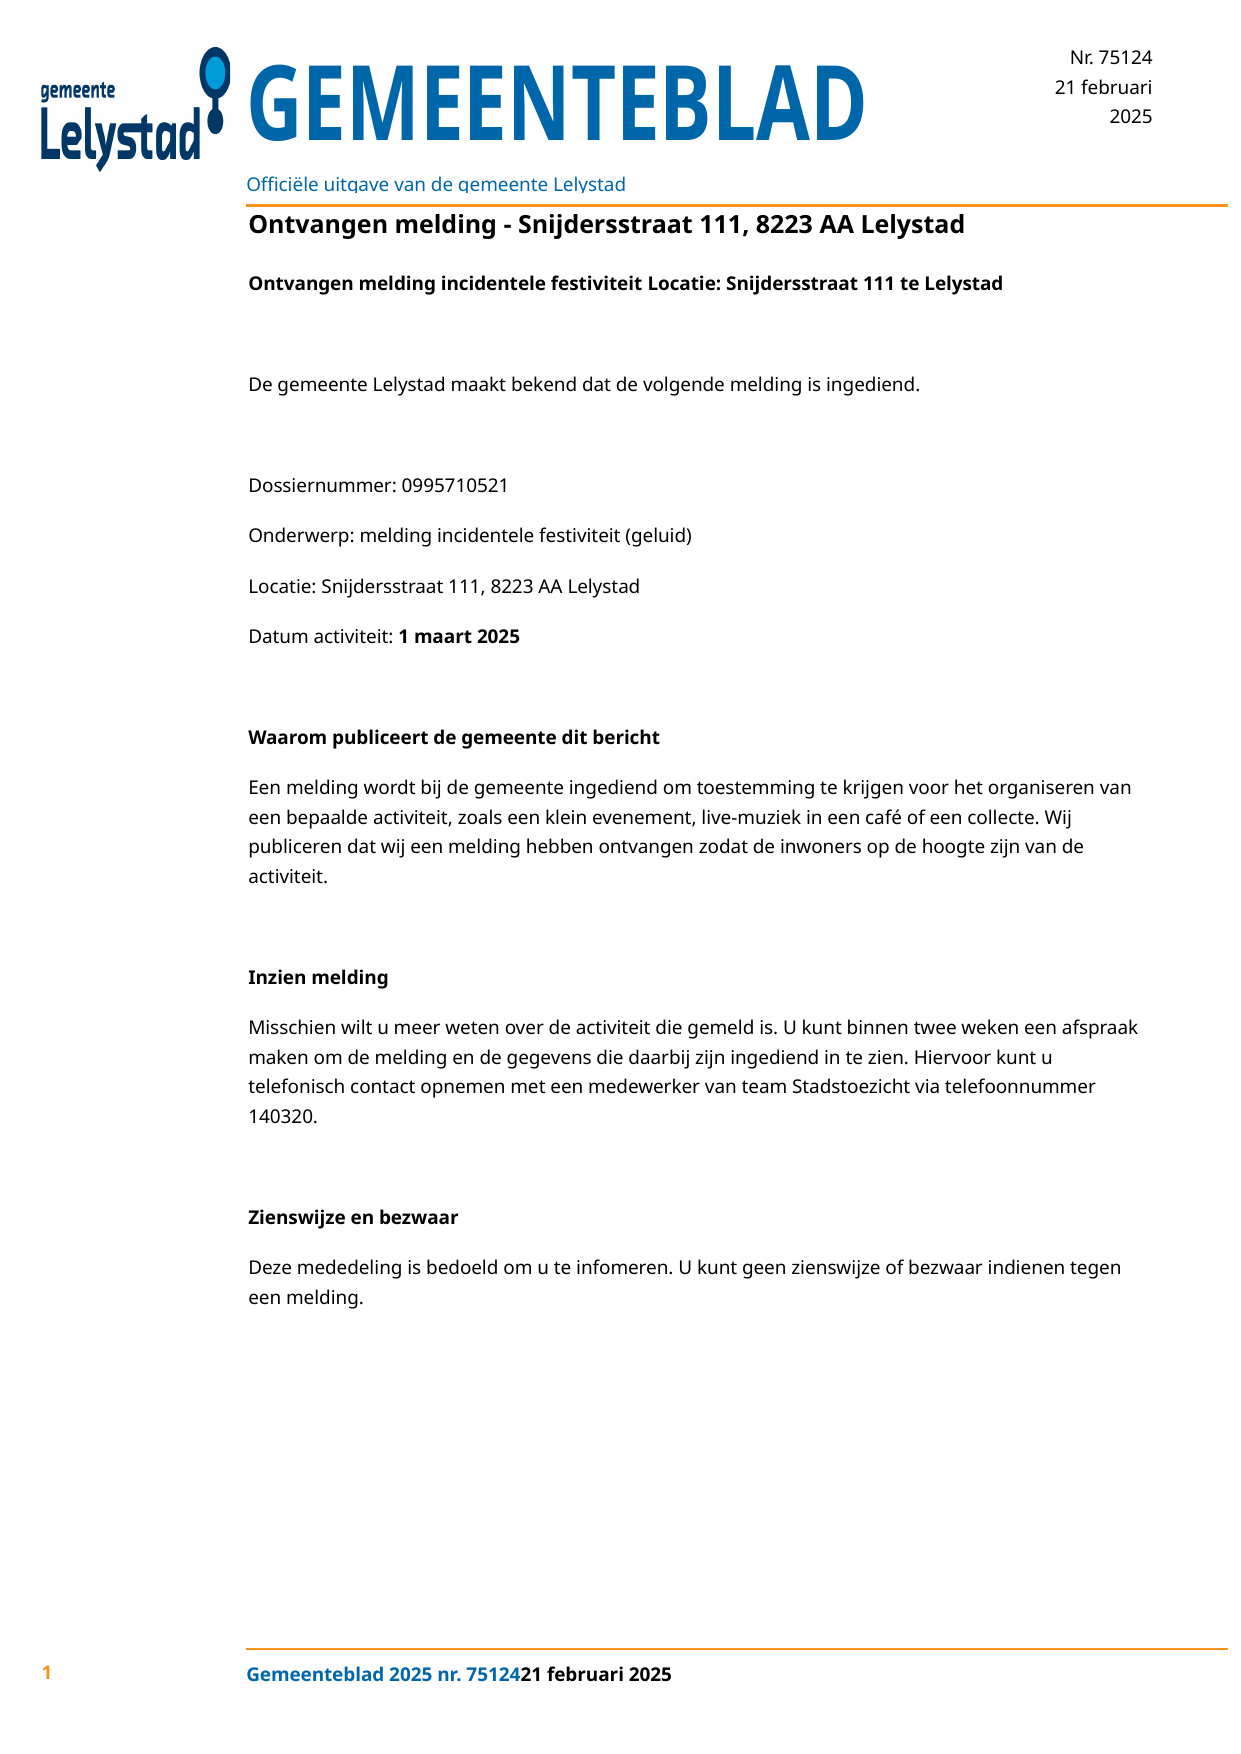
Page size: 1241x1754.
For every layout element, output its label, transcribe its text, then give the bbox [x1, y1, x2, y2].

text Dossiernummer: 0995710521 [248, 472, 1152, 498]
text De gemeente Lelystad maakt bekend dat de volgende melding is ingediend. [248, 371, 1152, 397]
text Datum activiteit: 1 maart 2025 [248, 623, 1152, 649]
text Ontvangen melding - Snijdersstraat 111, 8223 AA Lelystad [248, 207, 1152, 241]
text Locatie: Snijdersstraat 111, 8223 AA Lelystad [248, 573, 1152, 598]
text Een melding wordt bij de gemeente ingediend om toestemming te krijgen voor het organiseren van een bepaalde activiteit, zoals een klein evenement, live-muziek in een café of een collecte. Wij publiceren dat wij een melding hebben ontvangen zodat de inwoners op de hoogte zijn van de activiteit. [248, 774, 1152, 889]
text Deze mededeling is bedoeld om u te infomeren. U kunt geen zienswijze of bezwaar indienen tegen een melding. [248, 1254, 1152, 1310]
text Misschien wilt u meer weten over de activiteit die gemeld is. U kunt binnen twee weken een afspraak maken om de melding en de gegevens die daarbij zijn ingediend in te zien. Hiervoor kunt u telefonisch contact opnemen met een medewerker van team Stadstoezicht via telefoonnummer 140320. [248, 1014, 1152, 1129]
text Waarom publiceert de gemeente dit bericht [248, 724, 1152, 750]
text Onderwerp: melding incidentele festiviteit (geluid) [248, 522, 1152, 548]
picture [41, 47, 231, 172]
text Ontvangen melding incidentele festiviteit Locatie: Snijdersstraat 111 te Lelystad [248, 270, 1152, 296]
text Zienswijze en bezwaar [248, 1204, 1152, 1230]
text Inzien melding [248, 964, 1152, 990]
